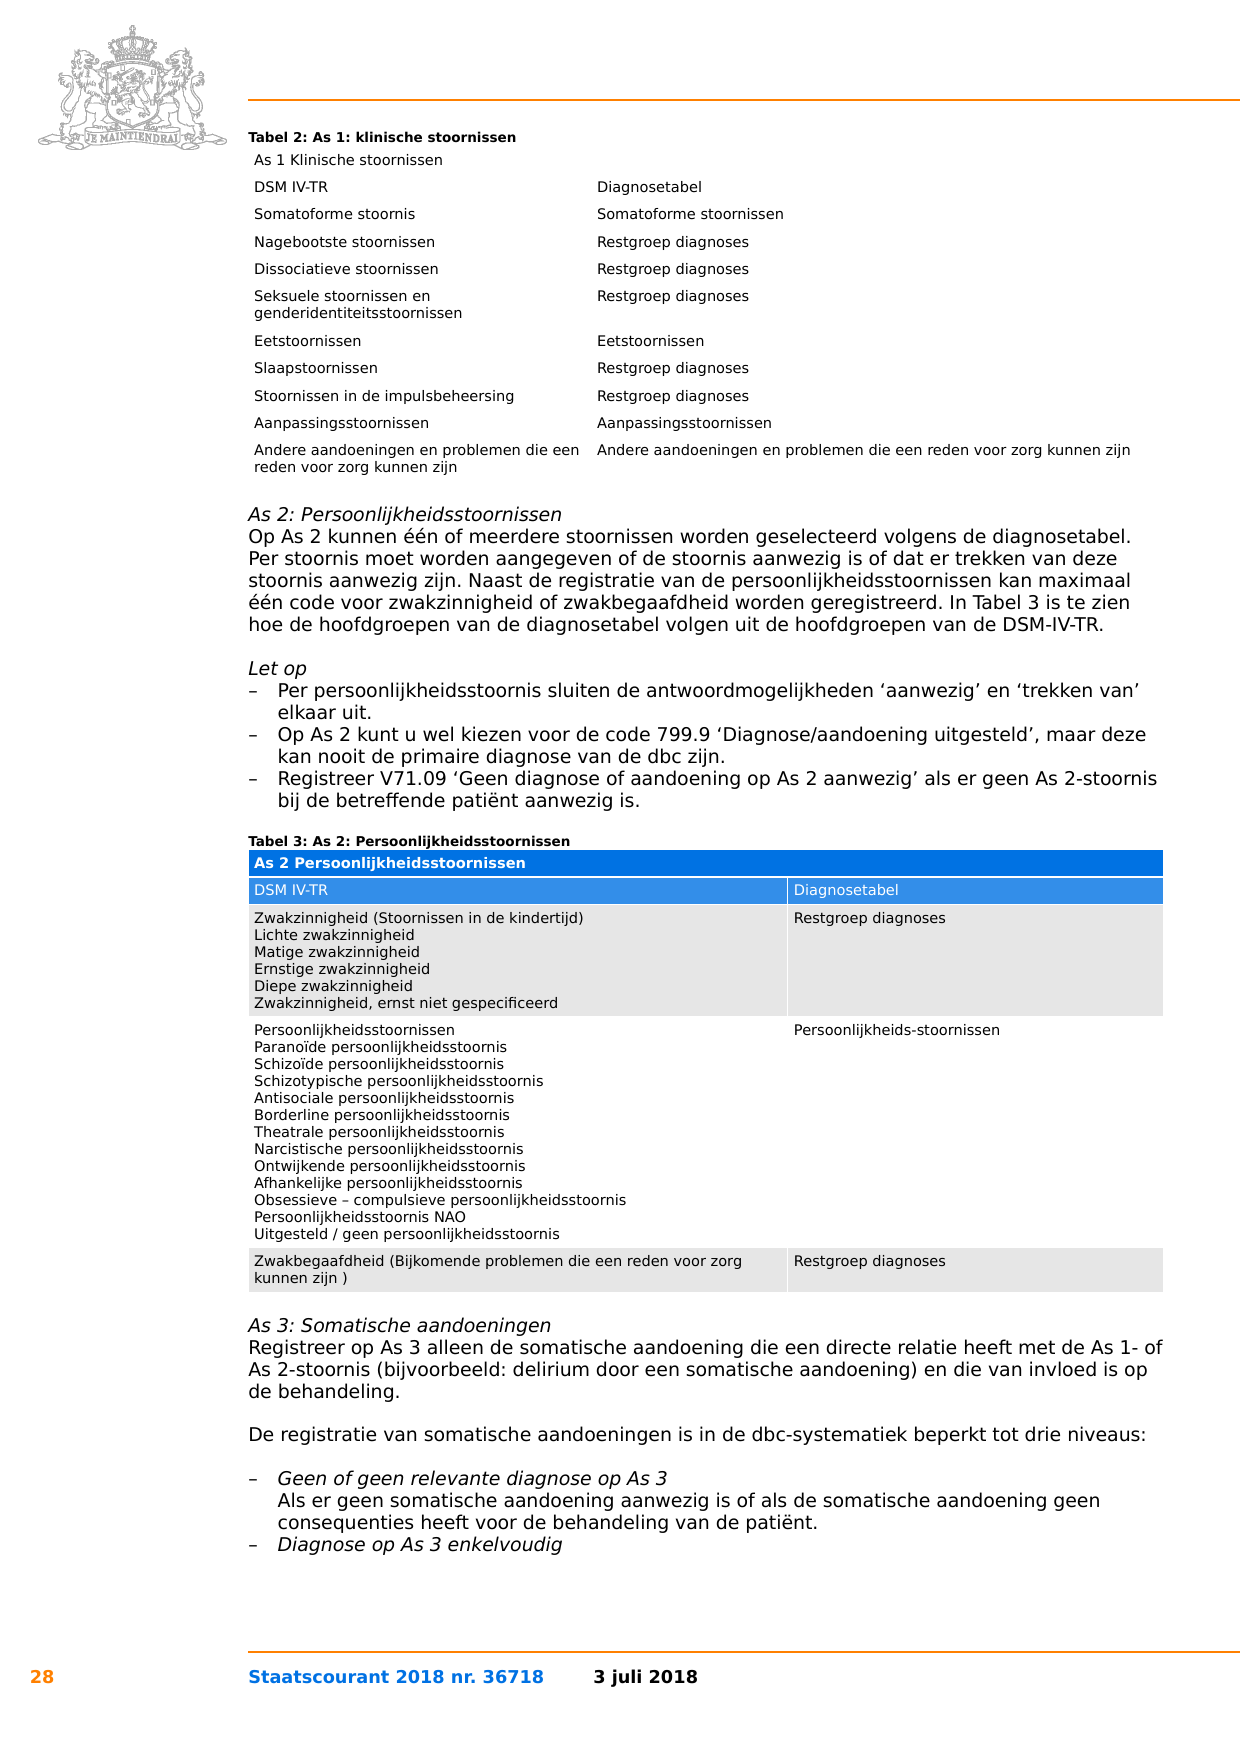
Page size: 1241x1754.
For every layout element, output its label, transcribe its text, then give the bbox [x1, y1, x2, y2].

table_cell DSM IV-TR [249, 174, 591, 200]
text – Registreer V71.09 ‘Geen diagnose of aandoening op As 2 aanwezig’ als er geen As 2-stoornis bij de betreffende patiënt aanwezig is. [248, 767, 1163, 811]
text As 2: Persoonlijkheidsstoornissen [248, 504, 1163, 526]
table_cell DSM IV-TR [249, 878, 787, 904]
table_cell Aanpassingsstoornissen [592, 410, 1163, 437]
table_cell Diagnosetabel [788, 878, 1163, 904]
table_cell Somatoforme stoornissen [592, 201, 1163, 228]
table_cell Seksuele stoornissen en genderidentiteitsstoornissen [249, 284, 591, 327]
table_header Tabel 2: As 1: klinische stoornissen [248, 130, 1163, 146]
table_cell Persoonlijkheidsstoornissen Paranoïde persoonlijkheidsstoornis Schizoïde persoonlijkheidsstoornis Schizotypische persoonlijkheidsstoornis Antisociale persoonlijkheidsstoornis Borderline persoonlijkheidsstoornis Theatrale persoonlijkheidsstoornis Narcistische persoonlijkheidsstoornis Ontwijkende persoonlijkheidsstoornis Afhankelijke persoonlijkheidsstoornis Obsessieve – compulsieve persoonlijkheidsstoornis Persoonlijkheidsstoornis NAO Uitgesteld / geen persoonlijkheidsstoornis [249, 1017, 787, 1247]
text Op As 2 kunnen één of meerdere stoornissen worden geselecteerd volgens de diagnosetabel. Per stoornis moet worden aangegeven of de stoornis aanwezig is of dat er trekken van deze stoornis aanwezig zijn. Naast de registratie van de persoonlijkheidsstoornissen kan maximaal één code voor zwakzinnigheid of zwakbegaafdheid worden geregistreerd. In Tabel 3 is te zien hoe de hoofdgroepen van de diagnosetabel volgen uit de hoofdgroepen van de DSM-IV-TR. [248, 526, 1163, 636]
table_cell Restgroep diagnoses [592, 256, 1163, 283]
text Registreer op As 3 alleen de somatische aandoening die een directe relatie heeft met de As 1- of As 2-stoornis (bijvoorbeeld: delirium door een somatische aandoening) en die van invloed is op de behandeling. [248, 1337, 1163, 1402]
table_cell Restgroep diagnoses [788, 1248, 1163, 1292]
table_cell Andere aandoeningen en problemen die een reden voor zorg kunnen zijn [249, 438, 591, 481]
table_cell Restgroep diagnoses [788, 905, 1163, 1016]
text – Diagnose op As 3 enkelvoudig [248, 1534, 1163, 1556]
table_cell Zwakzinnigheid (Stoornissen in de kindertijd) Lichte zwakzinnigheid Matige zwakzinnigheid Ernstige zwakzinnigheid Diepe zwakzinnigheid Zwakzinnigheid, ernst niet gespecificeerd [249, 905, 787, 1016]
picture [38, 25, 227, 150]
table_cell As 1 Klinische stoornissen [249, 147, 1163, 173]
table_cell Somatoforme stoornis [249, 201, 591, 228]
text As 3: Somatische aandoeningen [248, 1314, 1163, 1337]
text Let op [248, 658, 1163, 679]
table_cell Andere aandoeningen en problemen die een reden voor zorg kunnen zijn [592, 438, 1163, 481]
table_cell Persoonlijkheids-stoornissen [788, 1017, 1163, 1247]
text Als er geen somatische aandoening aanwezig is of als de somatische aandoening geen consequenties heeft voor de behandeling van de patiënt. [277, 1490, 1163, 1534]
table_cell Dissociatieve stoornissen [249, 256, 591, 283]
table_cell Zwakbegaafdheid (Bijkomende problemen die een reden voor zorg kunnen zijn ) [249, 1248, 787, 1292]
table_cell Stoornissen in de impulsbeheersing [249, 383, 591, 409]
table_header Tabel 3: As 2: Persoonlijkheidsstoornissen [248, 833, 1163, 849]
table_cell As 2 Persoonlijkheidsstoornissen [249, 850, 1163, 876]
text De registratie van somatische aandoeningen is in de dbc-systematiek beperkt tot drie niveaus: [248, 1424, 1163, 1446]
table_cell Nagebootste stoornissen [249, 229, 591, 255]
table_cell Restgroep diagnoses [592, 284, 1163, 327]
table_cell Aanpassingsstoornissen [249, 410, 591, 437]
table_cell Diagnosetabel [592, 174, 1163, 200]
table_cell Restgroep diagnoses [592, 229, 1163, 255]
text – Op As 2 kunt u wel kiezen voor de code 799.9 ‘Diagnose/aandoening uitgesteld’, maar deze kan nooit de primaire diagnose van de dbc zijn. [248, 723, 1163, 767]
text – Geen of geen relevante diagnose op As 3 [248, 1468, 1163, 1490]
table_cell Eetstoornissen [249, 328, 591, 354]
table_cell Eetstoornissen [592, 328, 1163, 354]
table_cell Restgroep diagnoses [592, 355, 1163, 382]
text – Per persoonlijkheidsstoornis sluiten de antwoordmogelijkheden ‘aanwezig’ en ‘trekken van’ elkaar uit. [248, 679, 1163, 723]
table_cell Slaapstoornissen [249, 355, 591, 382]
table_cell Restgroep diagnoses [592, 383, 1163, 409]
